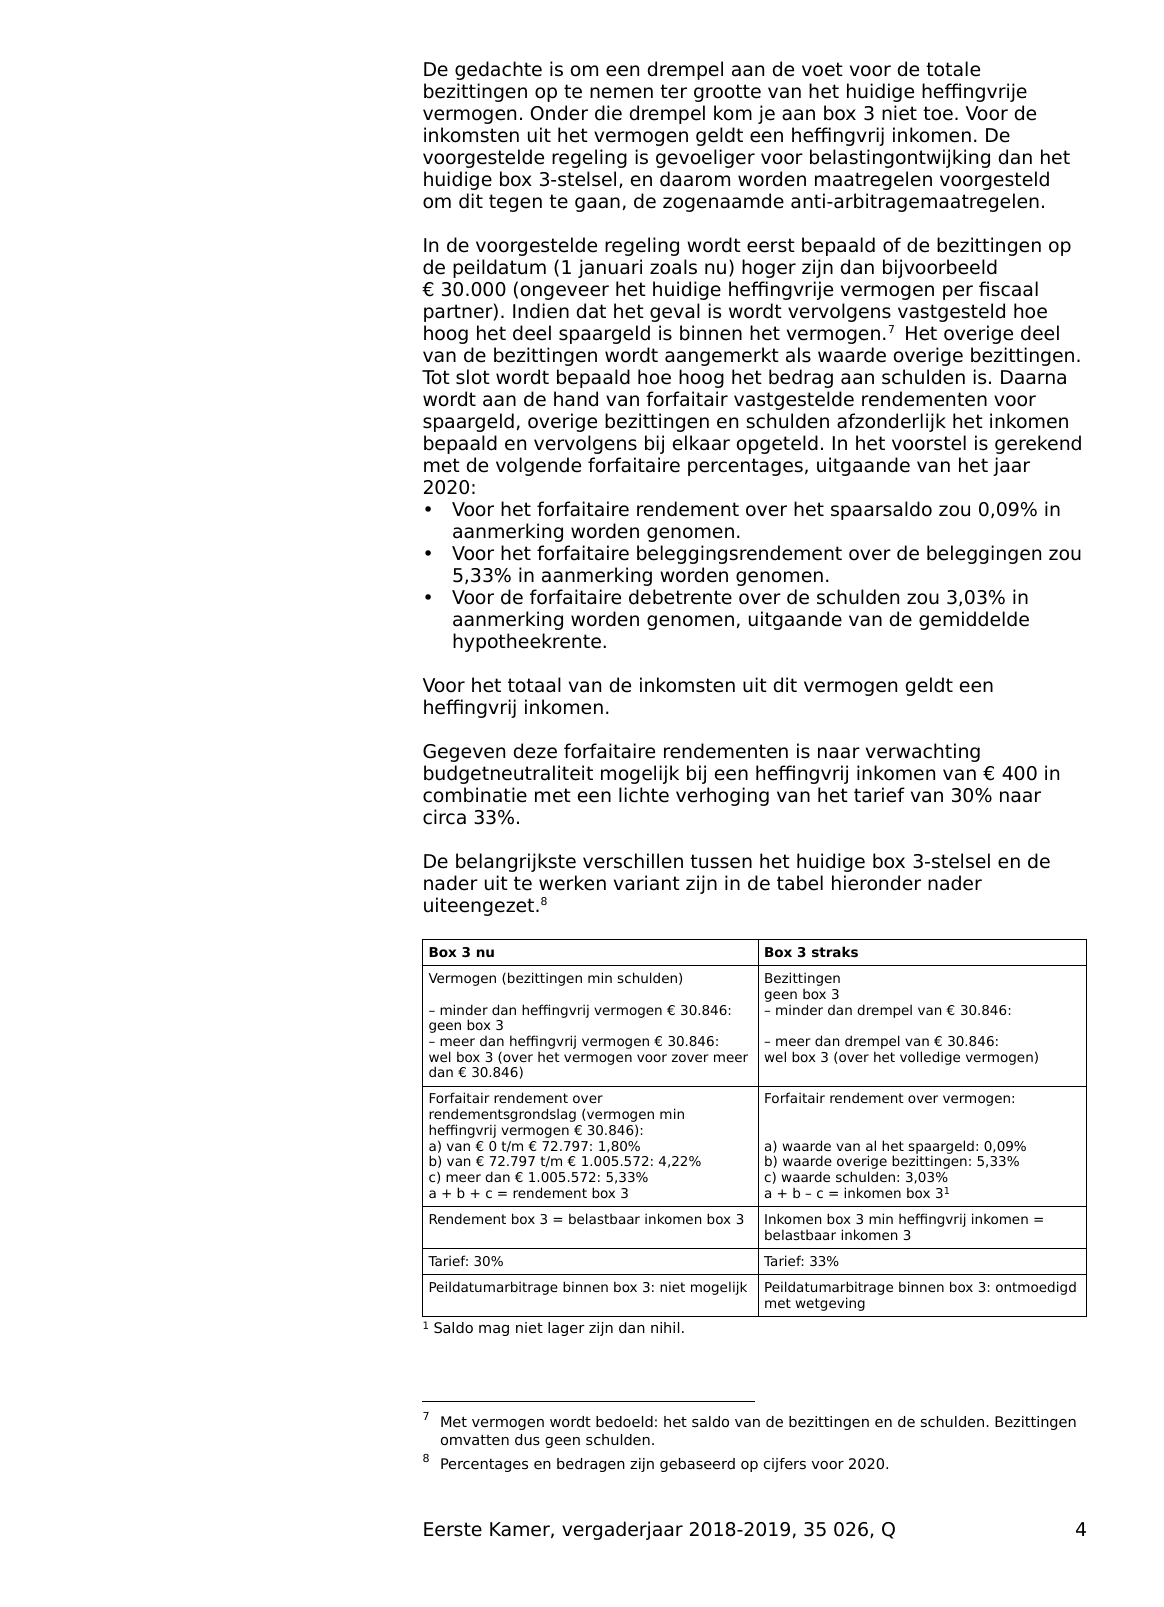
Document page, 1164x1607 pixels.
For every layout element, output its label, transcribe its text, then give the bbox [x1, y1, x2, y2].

table_cell Peildatumarbitrage binnen box 3: ontmoedigd met wetgeving [759, 1275, 1086, 1316]
text Gegeven deze forfaitaire rendementen is naar verwachting budgetneutraliteit mogelijk bij een heffingvrij inkomen van € 400 in combinatie met een lichte verhoging van het tarief van 30% naar circa 33%. [422, 741, 1087, 829]
table_cell – meer dan drempel van € 30.846: wel box 3 (over het volledige vermogen) [759, 1034, 1086, 1086]
table_cell – minder dan drempel van € 30.846: [759, 1002, 1086, 1034]
text De belangrijkste verschillen tussen het huidige box 3-stelsel en de nader uit te werken variant zijn in de tabel hieronder nader uiteengezet. [422, 851, 1087, 917]
table_cell Rendement box 3 = belastbaar inkomen box 3 [423, 1207, 758, 1248]
table_header Box 3 straks [759, 940, 1086, 965]
text • Voor de forfaitaire debetrente over de schulden zou 3,03% in aanmerking worden genomen, uitgaande van de gemiddelde hypotheekrente. [422, 587, 1087, 653]
table_cell Forfaitair rendement over rendementsgrondslag (vermogen min heffingvrij vermogen € 30.846): [423, 1087, 758, 1138]
table_cell Forfaitair rendement over vermogen: [759, 1087, 1086, 1138]
table_header Box 3 nu [423, 940, 758, 965]
table_cell b) van € 72.797 t/m € 1.005.572: 4,22% [423, 1154, 758, 1170]
table_cell b) waarde overige bezittingen: 5,33% [759, 1154, 1086, 1170]
table_cell Inkomen box 3 min heffingvrij inkomen = belastbaar inkomen 3 [759, 1207, 1086, 1248]
text Percentages en bedragen zijn gebaseerd op cijfers voor 2020. [422, 1452, 1087, 1474]
table_cell Tarief: 33% [759, 1249, 1086, 1274]
table_cell c) meer dan € 1.005.572: 5,33% a + b + c = rendement box 3 [423, 1170, 758, 1206]
text • Voor het forfaitaire beleggingsrendement over de beleggingen zou 5,33% in aanmerking worden genomen. [422, 543, 1087, 587]
text Voor het totaal van de inkomsten uit dit vermogen geldt een heffingvrij inkomen. [422, 675, 1087, 719]
table_cell a) waarde van al het spaargeld: 0,09% [759, 1139, 1086, 1154]
table_cell Bezittingen geen box 3 [759, 966, 1086, 1002]
text De gedachte is om een drempel aan de voet voor de totale bezittingen op te nemen ter grootte van het huidige heffingvrije vermogen. Onder die drempel kom je aan box 3 niet toe. Voor de inkomsten uit het vermogen geldt een heffingvrij inkomen. De voorgestelde regeling is gevoeliger voor belastingontwijking dan het huidige box 3-stelsel, en daarom worden maatregelen voorgesteld om dit tegen te gaan, de zogenaamde anti-arbitragemaatregelen. [422, 59, 1087, 213]
table_cell – minder dan heffingvrij vermogen € 30.846: geen box 3 [423, 1002, 758, 1034]
table_cell a) van € 0 t/m € 72.797: 1,80% [423, 1139, 758, 1154]
table_cell – meer dan heffingvrij vermogen € 30.846: wel box 3 (over het vermogen voor zover meer dan € 30.846) [423, 1034, 758, 1086]
table_cell 1 Saldo mag niet lager zijn dan nihil. [422, 1317, 1087, 1337]
table_cell Vermogen (bezittingen min schulden) [423, 966, 758, 1002]
text In de voorgestelde regeling wordt eerst bepaald of de bezittingen op de peildatum (1 januari zoals nu) hoger zijn dan bijvoorbeeld € 30.000 (ongeveer het huidige heffingvrije vermogen per fiscaal partner). Indien dat het geval is wordt vervolgens vastgesteld hoe hoog het deel spaargeld is binnen het vermogen. Het overige deel van de bezittingen wordt aangemerkt als waarde overige bezittingen. Tot slot wordt bepaald hoe hoog het bedrag aan schulden is. Daarna wordt aan de hand van forfaitair vastgestelde rendementen voor spaargeld, overige bezittingen en schulden afzonderlijk het inkomen bepaald en vervolgens bij elkaar opgeteld. In het voorstel is gerekend met de volgende forfaitaire percentages, uitgaande van het jaar 2020: [422, 235, 1087, 499]
text • Voor het forfaitaire rendement over het spaarsaldo zou 0,09% in aanmerking worden genomen. [422, 499, 1087, 543]
table_cell c) waarde schulden: 3,03% a + b – c = inkomen box 31 [759, 1170, 1086, 1206]
table_cell Tarief: 30% [423, 1249, 758, 1274]
table_cell Peildatumarbitrage binnen box 3: niet mogelijk [423, 1275, 758, 1316]
text Met vermogen wordt bedoeld: het saldo van de bezittingen en de schulden. Bezittingen omvatten dus geen schulden. [422, 1410, 1087, 1449]
